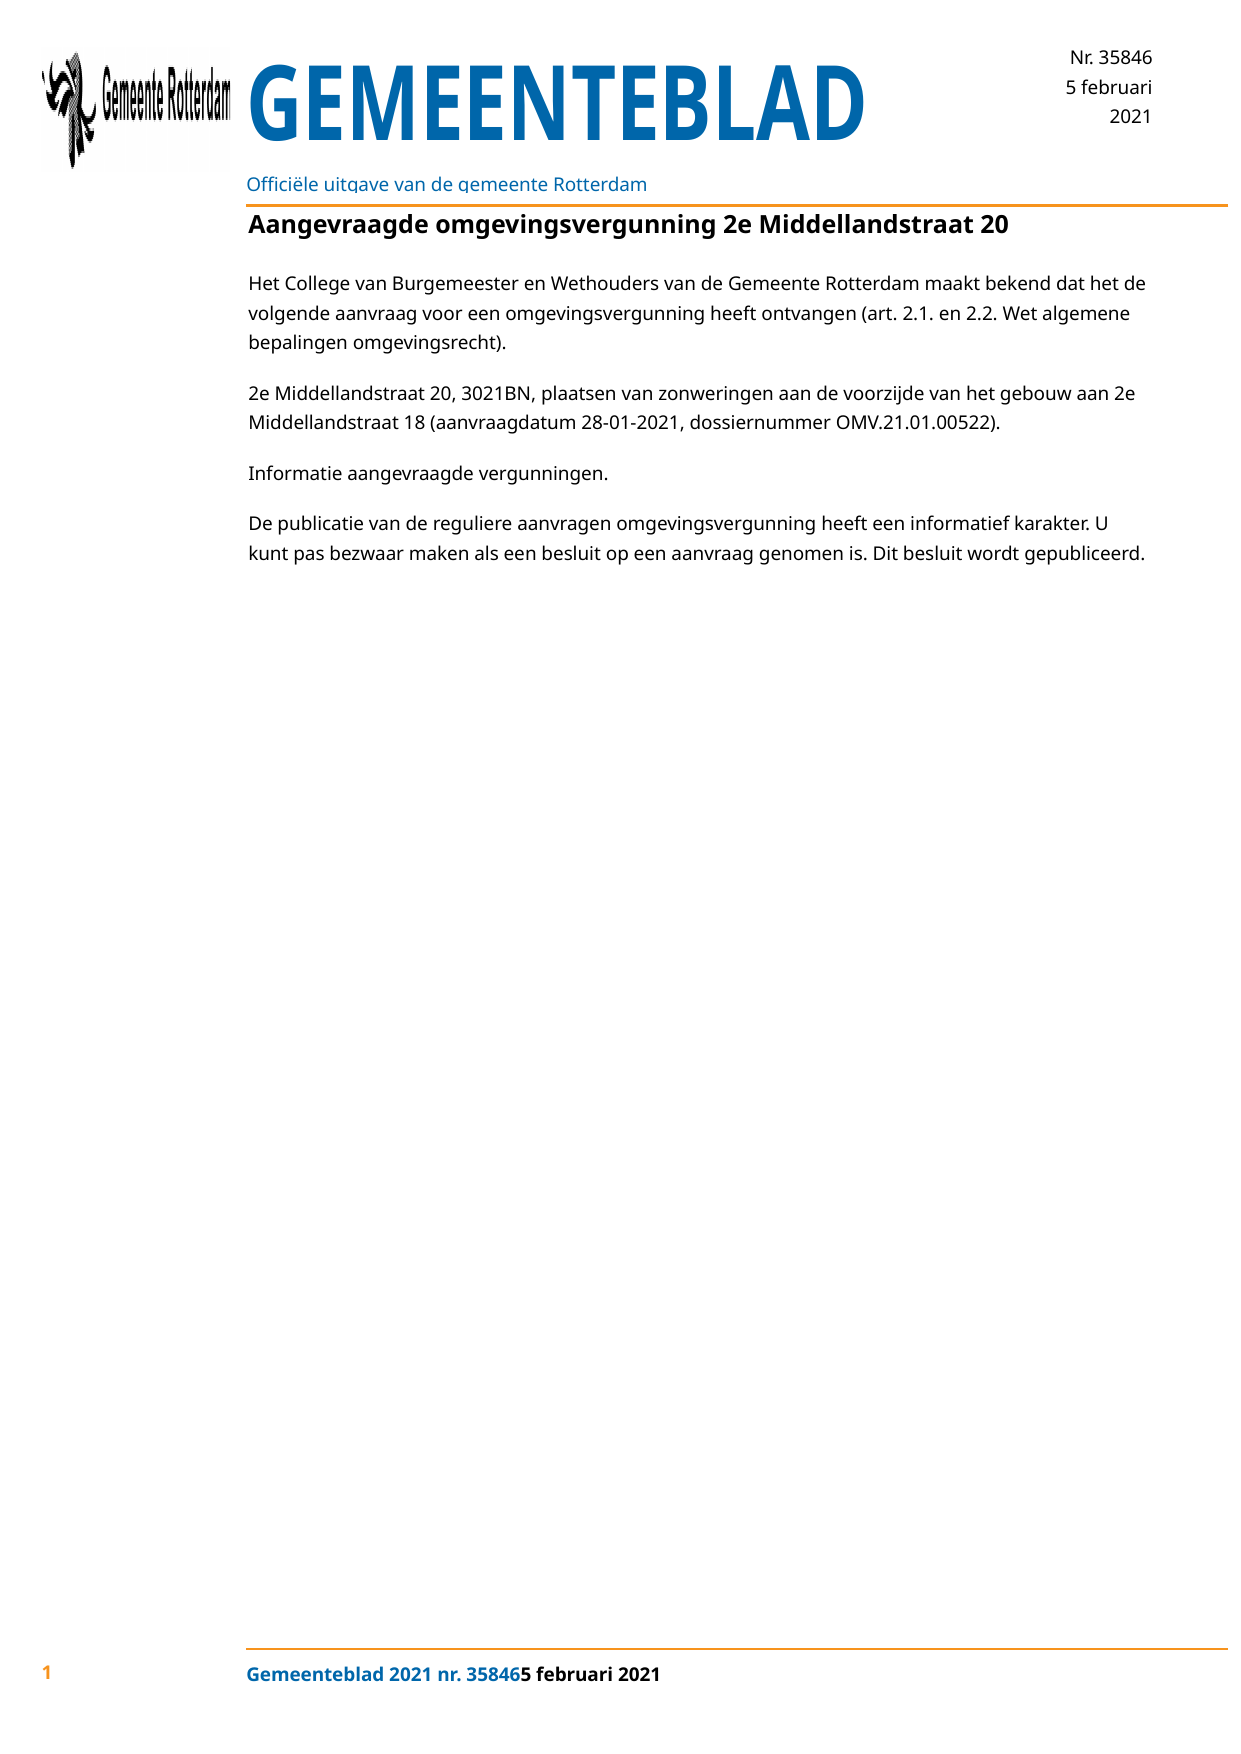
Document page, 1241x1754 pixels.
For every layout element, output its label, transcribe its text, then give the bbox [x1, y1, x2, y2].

text Het College van Burgemeester en Wethouders van de Gemeente Rotterdam maakt bekend dat het de volgende aanvraag voor een omgevingsvergunning heeft ontvangen (art. 2.1. en 2.2. Wet algemene bepalingen omgevingsrecht). [248, 270, 1152, 355]
text Aangevraagde omgevingsvergunning 2e Middellandstraat 20 [248, 207, 1152, 241]
text De publicatie van de reguliere aanvragen omgevingsvergunning heeft een informatief karakter. U kunt pas bezwaar maken als een besluit op een aanvraag genomen is. Dit besluit wordt gepubliceerd. [248, 510, 1152, 566]
text Informatie aangevraagde vergunningen. [248, 460, 1152, 486]
text 2e Middellandstraat 20, 3021BN, plaatsen van zonweringen aan de voorzijde van het gebouw aan 2e Middellandstraat 18 (aanvraagdatum 28-01-2021, dossiernummer OMV.21.01.00522). [248, 380, 1152, 435]
picture [41, 47, 231, 172]
